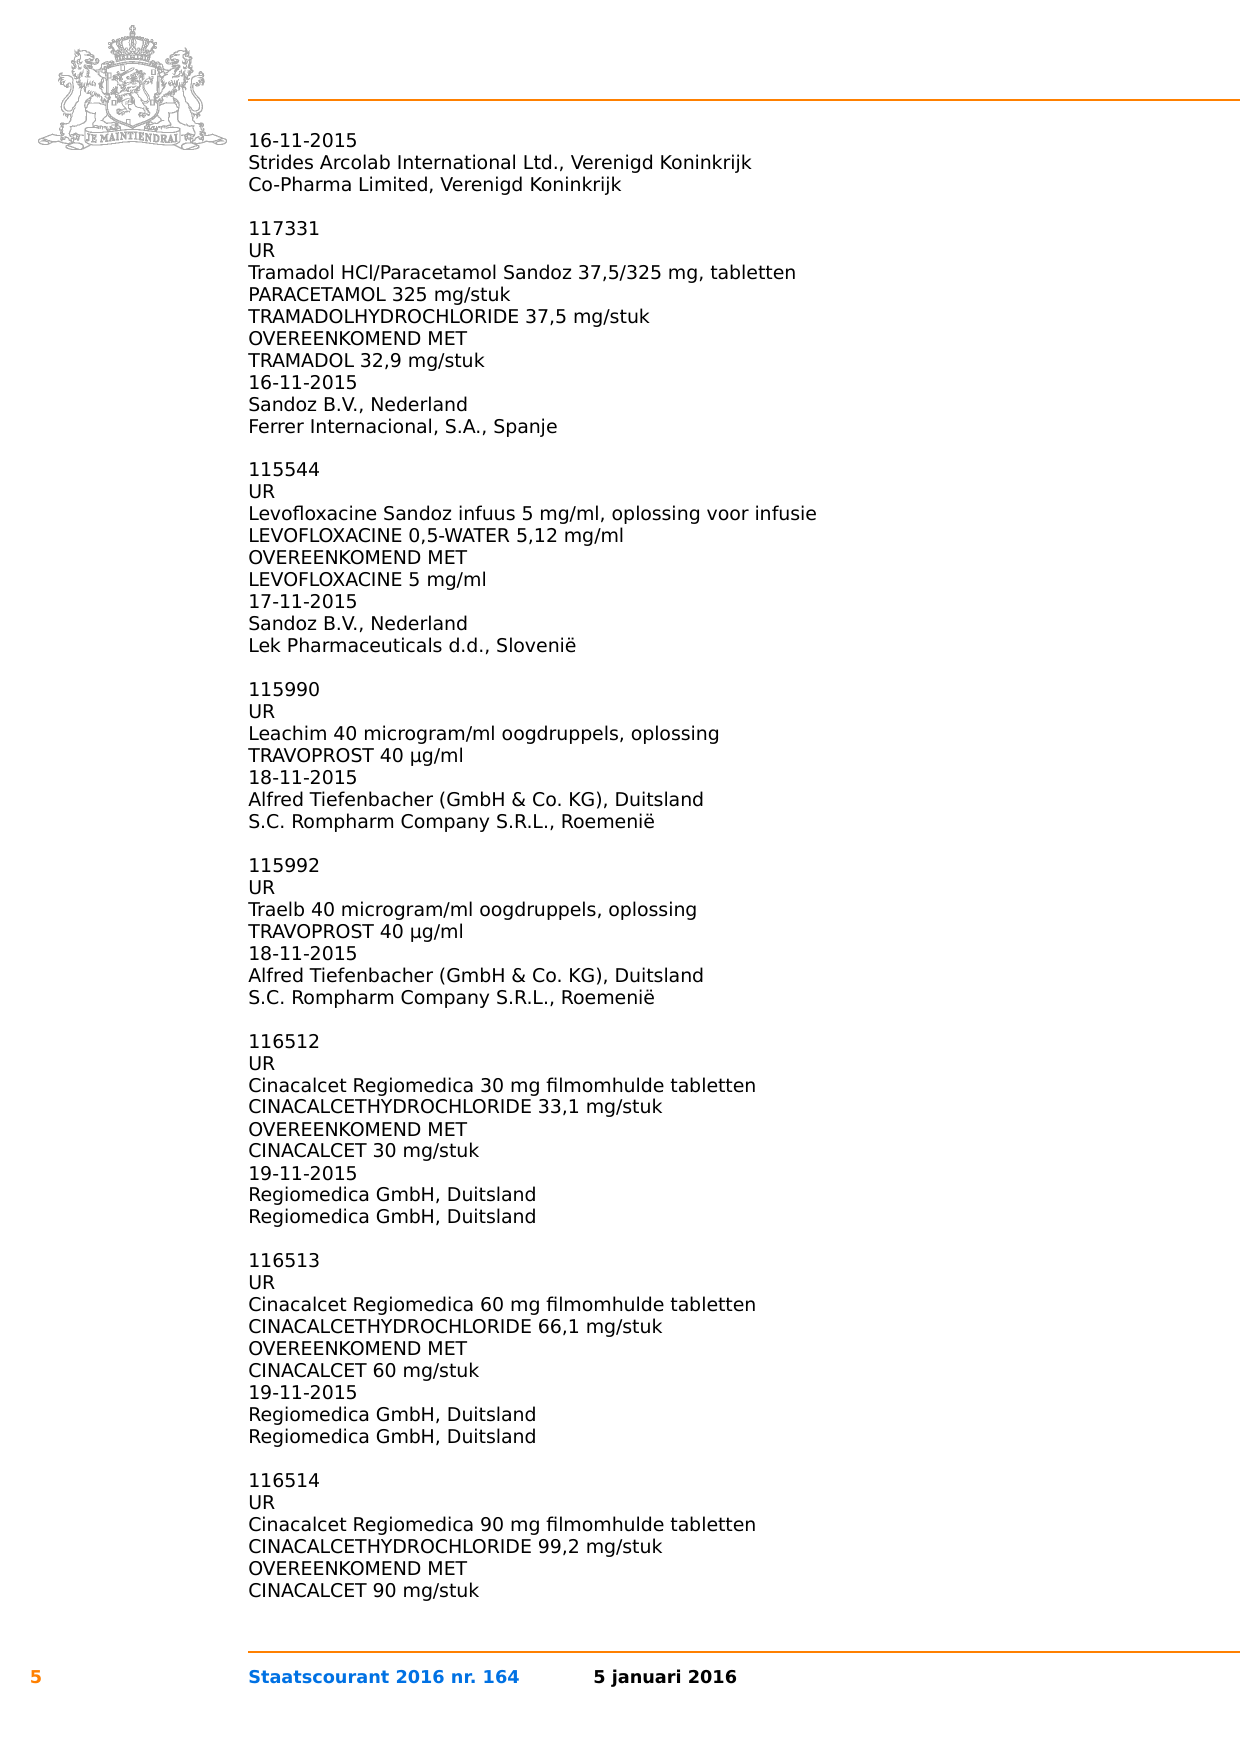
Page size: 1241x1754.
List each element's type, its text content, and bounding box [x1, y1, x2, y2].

text Cinacalcet Regiomedica 60 mg filmomhulde tabletten [248, 1294, 1163, 1316]
text OVEREENKOMEND MET [248, 1338, 1163, 1360]
text Leachim 40 microgram/ml oogdruppels, oplossing [248, 723, 1163, 745]
text 117331 [248, 218, 1163, 240]
text Alfred Tiefenbacher (GmbH & Co. KG), Duitsland [248, 965, 1163, 987]
text PARACETAMOL 325 mg/stuk [248, 284, 1163, 306]
text 18-11-2015 [248, 943, 1163, 965]
text 16-11-2015 [248, 130, 1163, 152]
text Sandoz B.V., Nederland [248, 393, 1163, 416]
text 116512 [248, 1031, 1163, 1052]
text S.C. Rompharm Company S.R.L., Roemenië [248, 987, 1163, 1009]
text 115544 [248, 459, 1163, 481]
text 19-11-2015 [248, 1382, 1163, 1404]
text UR [248, 240, 1163, 262]
text 18-11-2015 [248, 767, 1163, 789]
text Alfred Tiefenbacher (GmbH & Co. KG), Duitsland [248, 789, 1163, 811]
text OVEREENKOMEND MET [248, 1118, 1163, 1140]
text CINACALCET 90 mg/stuk [248, 1580, 1163, 1602]
text TRAVOPROST 40 µg/ml [248, 921, 1163, 943]
text 16-11-2015 [248, 372, 1163, 393]
text Strides Arcolab International Ltd., Verenigd Koninkrijk [248, 152, 1163, 174]
text UR [248, 877, 1163, 899]
text UR [248, 701, 1163, 723]
text UR [248, 1052, 1163, 1074]
text LEVOFLOXACINE 0,5-WATER 5,12 mg/ml [248, 525, 1163, 547]
text Cinacalcet Regiomedica 30 mg filmomhulde tabletten [248, 1074, 1163, 1096]
text S.C. Rompharm Company S.R.L., Roemenië [248, 811, 1163, 833]
text Regiomedica GmbH, Duitsland [248, 1206, 1163, 1228]
text Ferrer Internacional, S.A., Spanje [248, 416, 1163, 437]
text TRAMADOLHYDROCHLORIDE 37,5 mg/stuk [248, 306, 1163, 328]
text CINACALCETHYDROCHLORIDE 33,1 mg/stuk [248, 1096, 1163, 1118]
text Traelb 40 microgram/ml oogdruppels, oplossing [248, 899, 1163, 921]
text 19-11-2015 [248, 1162, 1163, 1184]
text Regiomedica GmbH, Duitsland [248, 1404, 1163, 1426]
text Regiomedica GmbH, Duitsland [248, 1426, 1163, 1448]
text CINACALCETHYDROCHLORIDE 66,1 mg/stuk [248, 1316, 1163, 1338]
text CINACALCET 30 mg/stuk [248, 1140, 1163, 1162]
text Co-Pharma Limited, Verenigd Koninkrijk [248, 174, 1163, 196]
text OVEREENKOMEND MET [248, 547, 1163, 569]
text Sandoz B.V., Nederland [248, 613, 1163, 635]
picture [38, 25, 227, 150]
text LEVOFLOXACINE 5 mg/ml [248, 569, 1163, 591]
text CINACALCETHYDROCHLORIDE 99,2 mg/stuk [248, 1536, 1163, 1558]
text 115990 [248, 679, 1163, 701]
text 116513 [248, 1250, 1163, 1272]
text 17-11-2015 [248, 591, 1163, 613]
text Cinacalcet Regiomedica 90 mg filmomhulde tabletten [248, 1514, 1163, 1536]
text TRAVOPROST 40 µg/ml [248, 745, 1163, 767]
text 116514 [248, 1470, 1163, 1492]
text TRAMADOL 32,9 mg/stuk [248, 349, 1163, 372]
text Tramadol HCl/Paracetamol Sandoz 37,5/325 mg, tabletten [248, 262, 1163, 284]
text UR [248, 481, 1163, 503]
text OVEREENKOMEND MET [248, 328, 1163, 349]
text Lek Pharmaceuticals d.d., Slovenië [248, 635, 1163, 657]
text UR [248, 1492, 1163, 1514]
text 115992 [248, 855, 1163, 877]
text OVEREENKOMEND MET [248, 1558, 1163, 1580]
text Regiomedica GmbH, Duitsland [248, 1184, 1163, 1206]
text CINACALCET 60 mg/stuk [248, 1360, 1163, 1382]
text Levofloxacine Sandoz infuus 5 mg/ml, oplossing voor infusie [248, 503, 1163, 525]
text UR [248, 1272, 1163, 1294]
